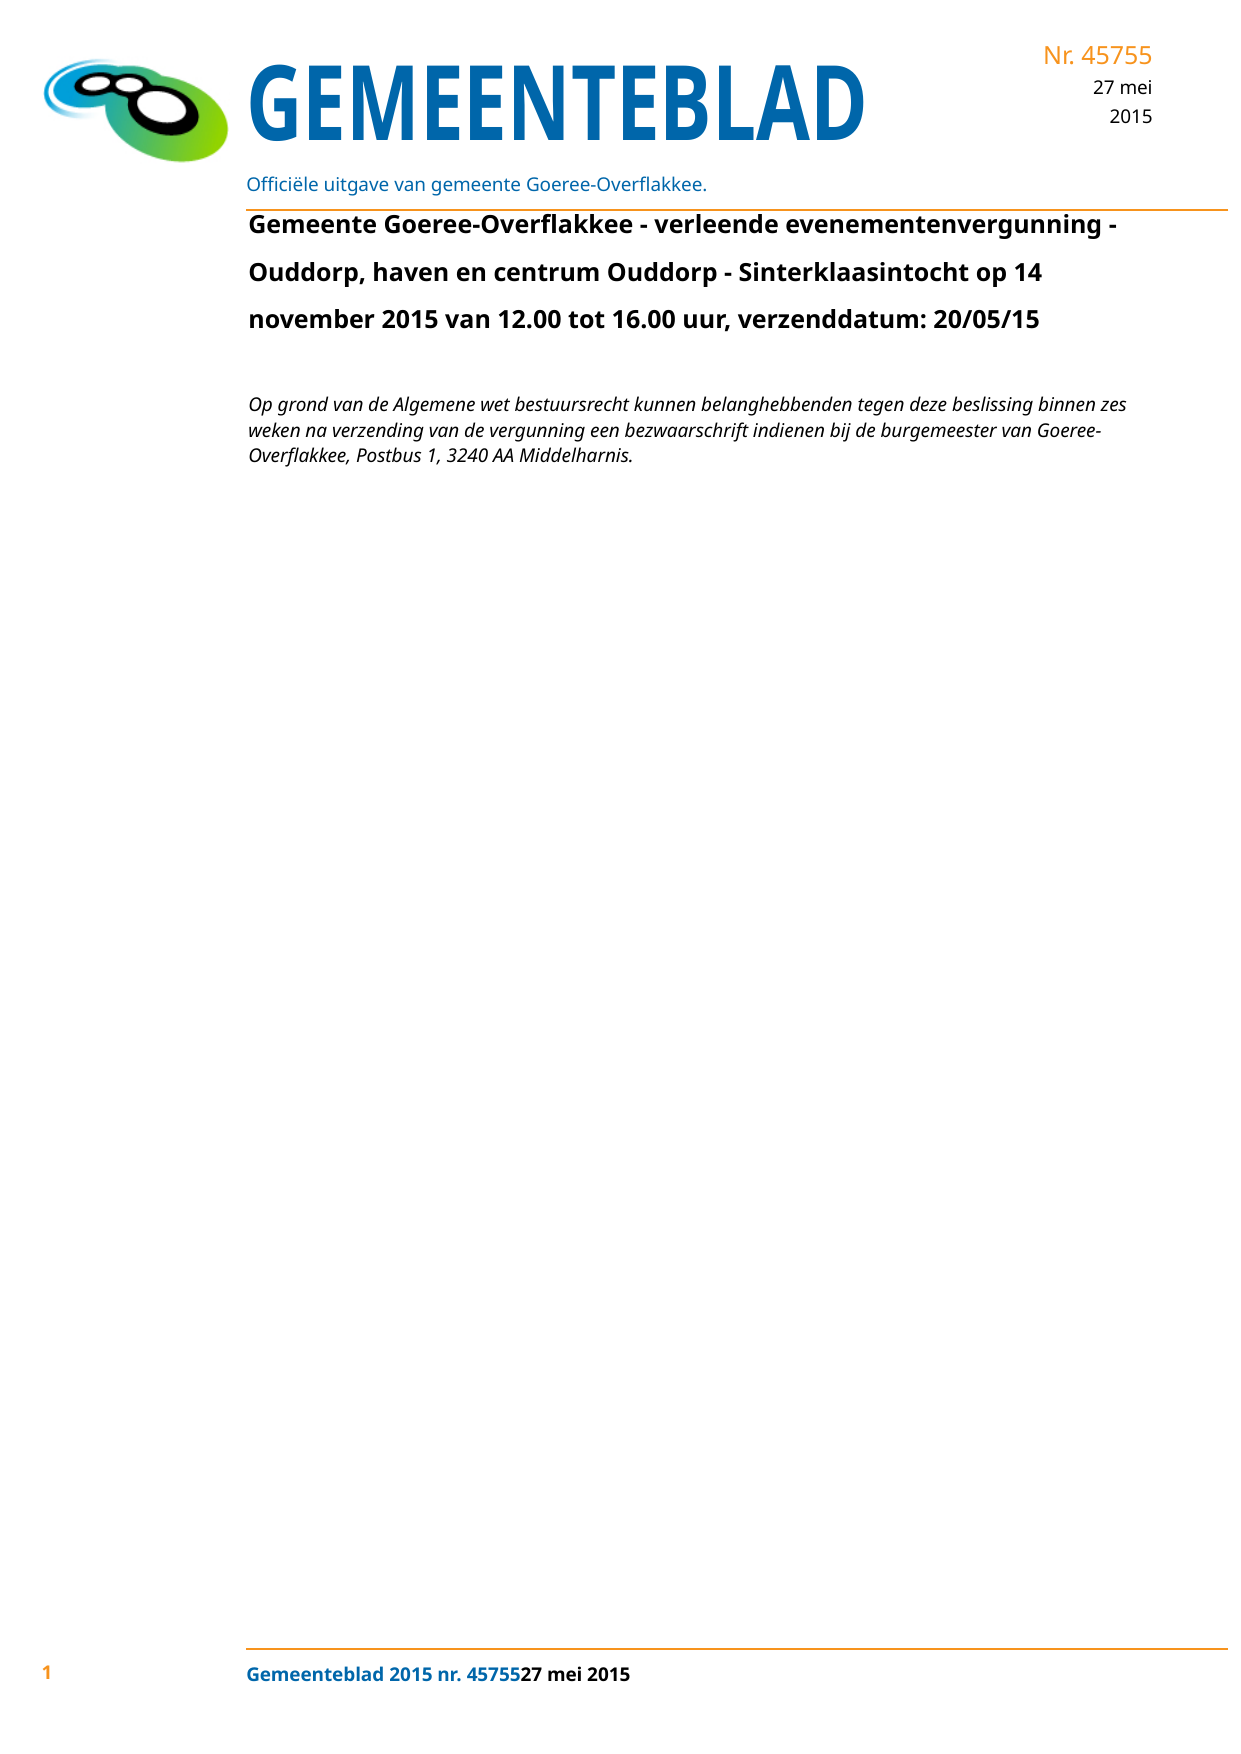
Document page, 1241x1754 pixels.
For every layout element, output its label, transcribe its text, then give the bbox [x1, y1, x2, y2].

picture [41, 47, 231, 172]
text Op grond van de Algemene wet bestuursrecht kunnen belanghebbenden tegen deze beslissing binnen zes weken na verzending van de vergunning een bezwaarschrift indienen bij de burgemeester van Goeree-Overflakkee, Postbus 1, 3240 AA Middelharnis. [248, 391, 1152, 468]
text Gemeente Goeree-Overflakkee - verleende evenementenvergunning - Ouddorp, haven en centrum Ouddorp - Sinterklaasintocht op 14 november 2015 van 12.00 tot 16.00 uur, verzenddatum: 20/05/15 [248, 211, 1152, 336]
